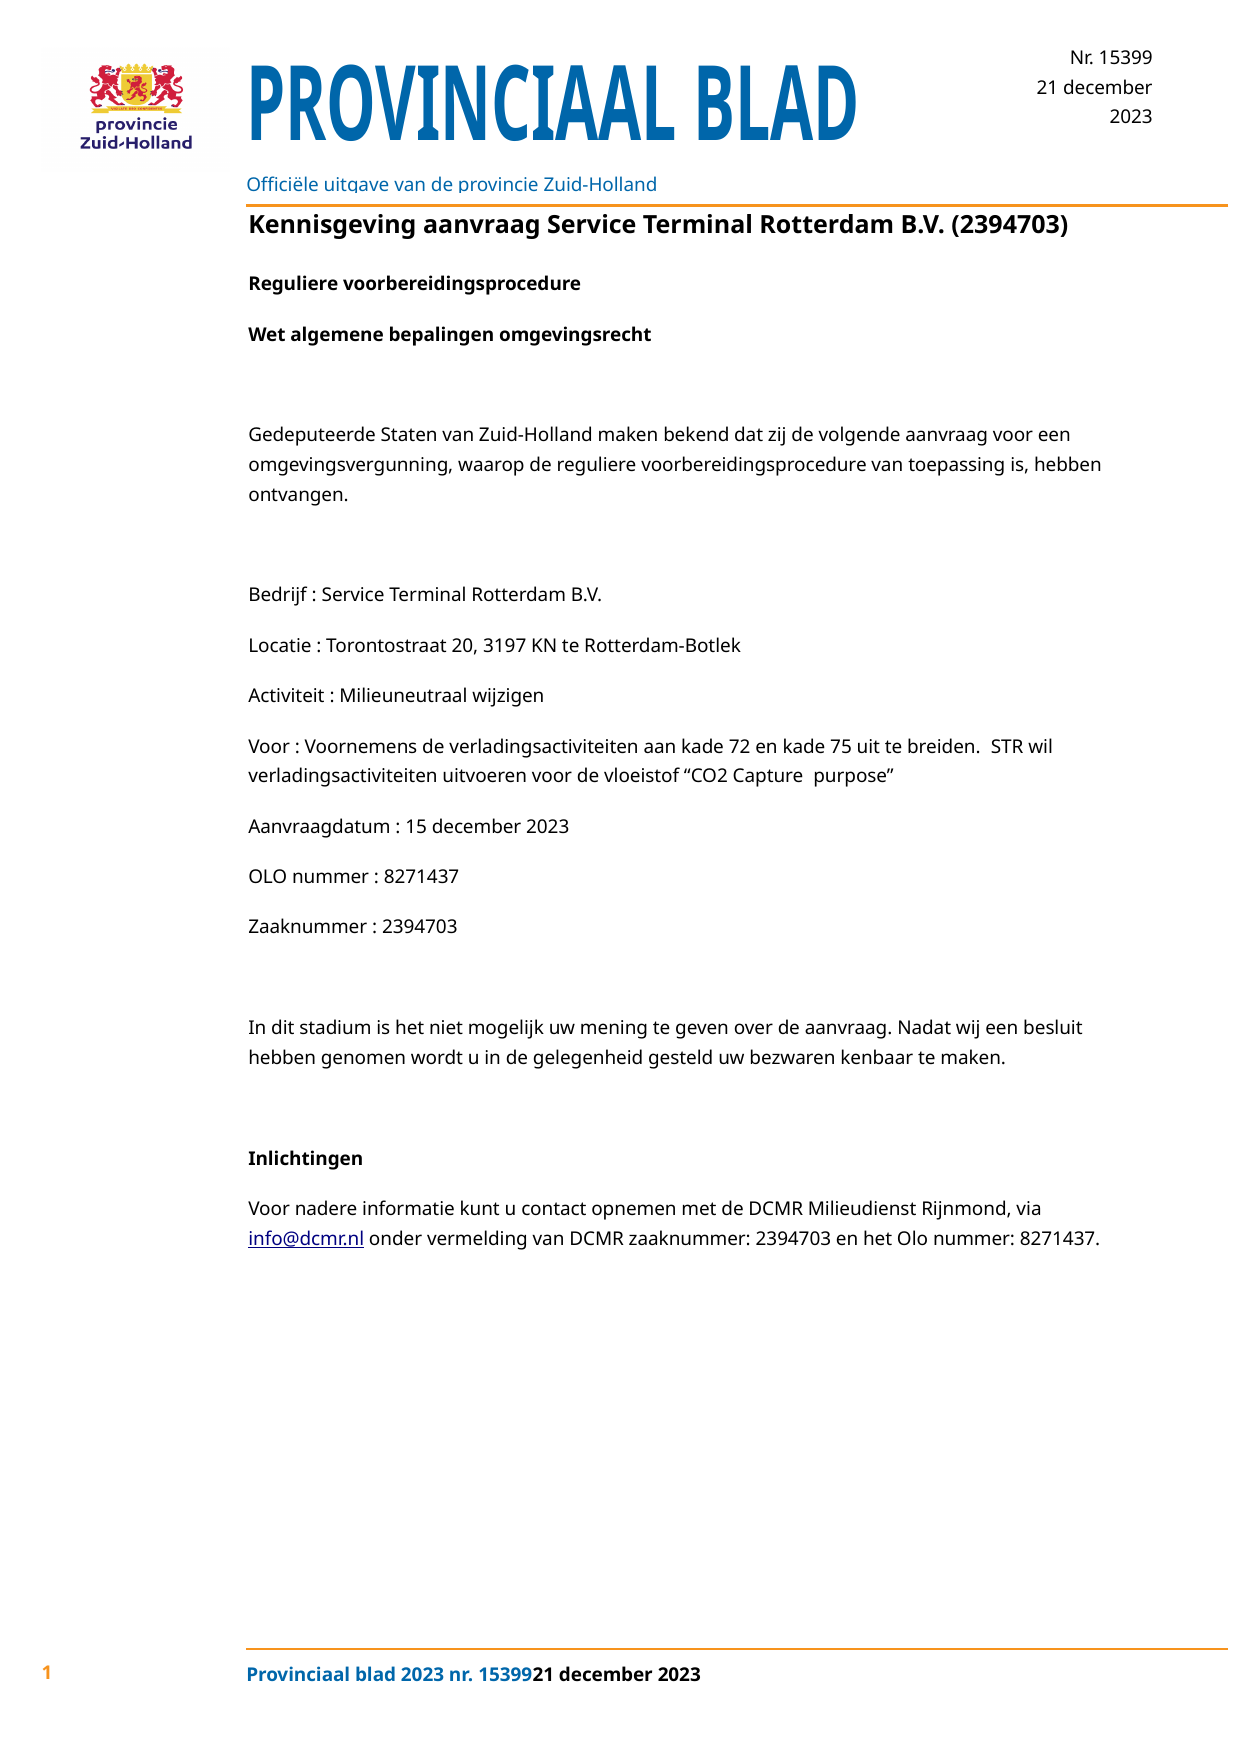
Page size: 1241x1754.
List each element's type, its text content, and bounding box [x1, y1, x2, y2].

text Activiteit : Milieuneutraal wijzigen [248, 682, 1152, 708]
text Kennisgeving aanvraag Service Terminal Rotterdam B.V. (2394703) [248, 207, 1152, 241]
text Voor : Voornemens de verladingsactiviteiten aan kade 72 en kade 75 uit te breiden. STR wil verladingsactiviteiten uitvoeren voor de vloeistof “CO2 Capture purpose” [248, 733, 1152, 788]
text Inlichtingen [248, 1145, 1152, 1171]
text Reguliere voorbereidingsprocedure [248, 270, 1152, 296]
text Voor nadere informatie kunt u contact opnemen met de DCMR Milieudienst Rijnmond, via info@dcmr.nl onder vermelding van DCMR zaaknummer: 2394703 en het Olo nummer: 8271437. [248, 1195, 1152, 1251]
text Locatie : Torontostraat 20, 3197 KN te Rotterdam-Botlek [248, 632, 1152, 658]
text In dit stadium is het niet mogelijk uw mening te geven over de aanvraag. Nadat wij een besluit hebben genomen wordt u in de gelegenheid gesteld uw bezwaren kenbaar te maken. [248, 1014, 1152, 1070]
text Gedeputeerde Staten van Zuid-Holland maken bekend dat zij de volgende aanvraag voor een omgevingsvergunning, waarop de reguliere voorbereidingsprocedure van toepassing is, hebben ontvangen. [248, 422, 1152, 506]
text Bedrijf : Service Terminal Rotterdam B.V. [248, 582, 1152, 607]
text Zaaknummer : 2394703 [248, 914, 1152, 939]
picture [41, 47, 231, 172]
text Aanvraagdatum : 15 december 2023 [248, 813, 1152, 838]
text Wet algemene bepalingen omgevingsrecht [248, 321, 1152, 346]
text OLO nummer : 8271437 [248, 863, 1152, 889]
